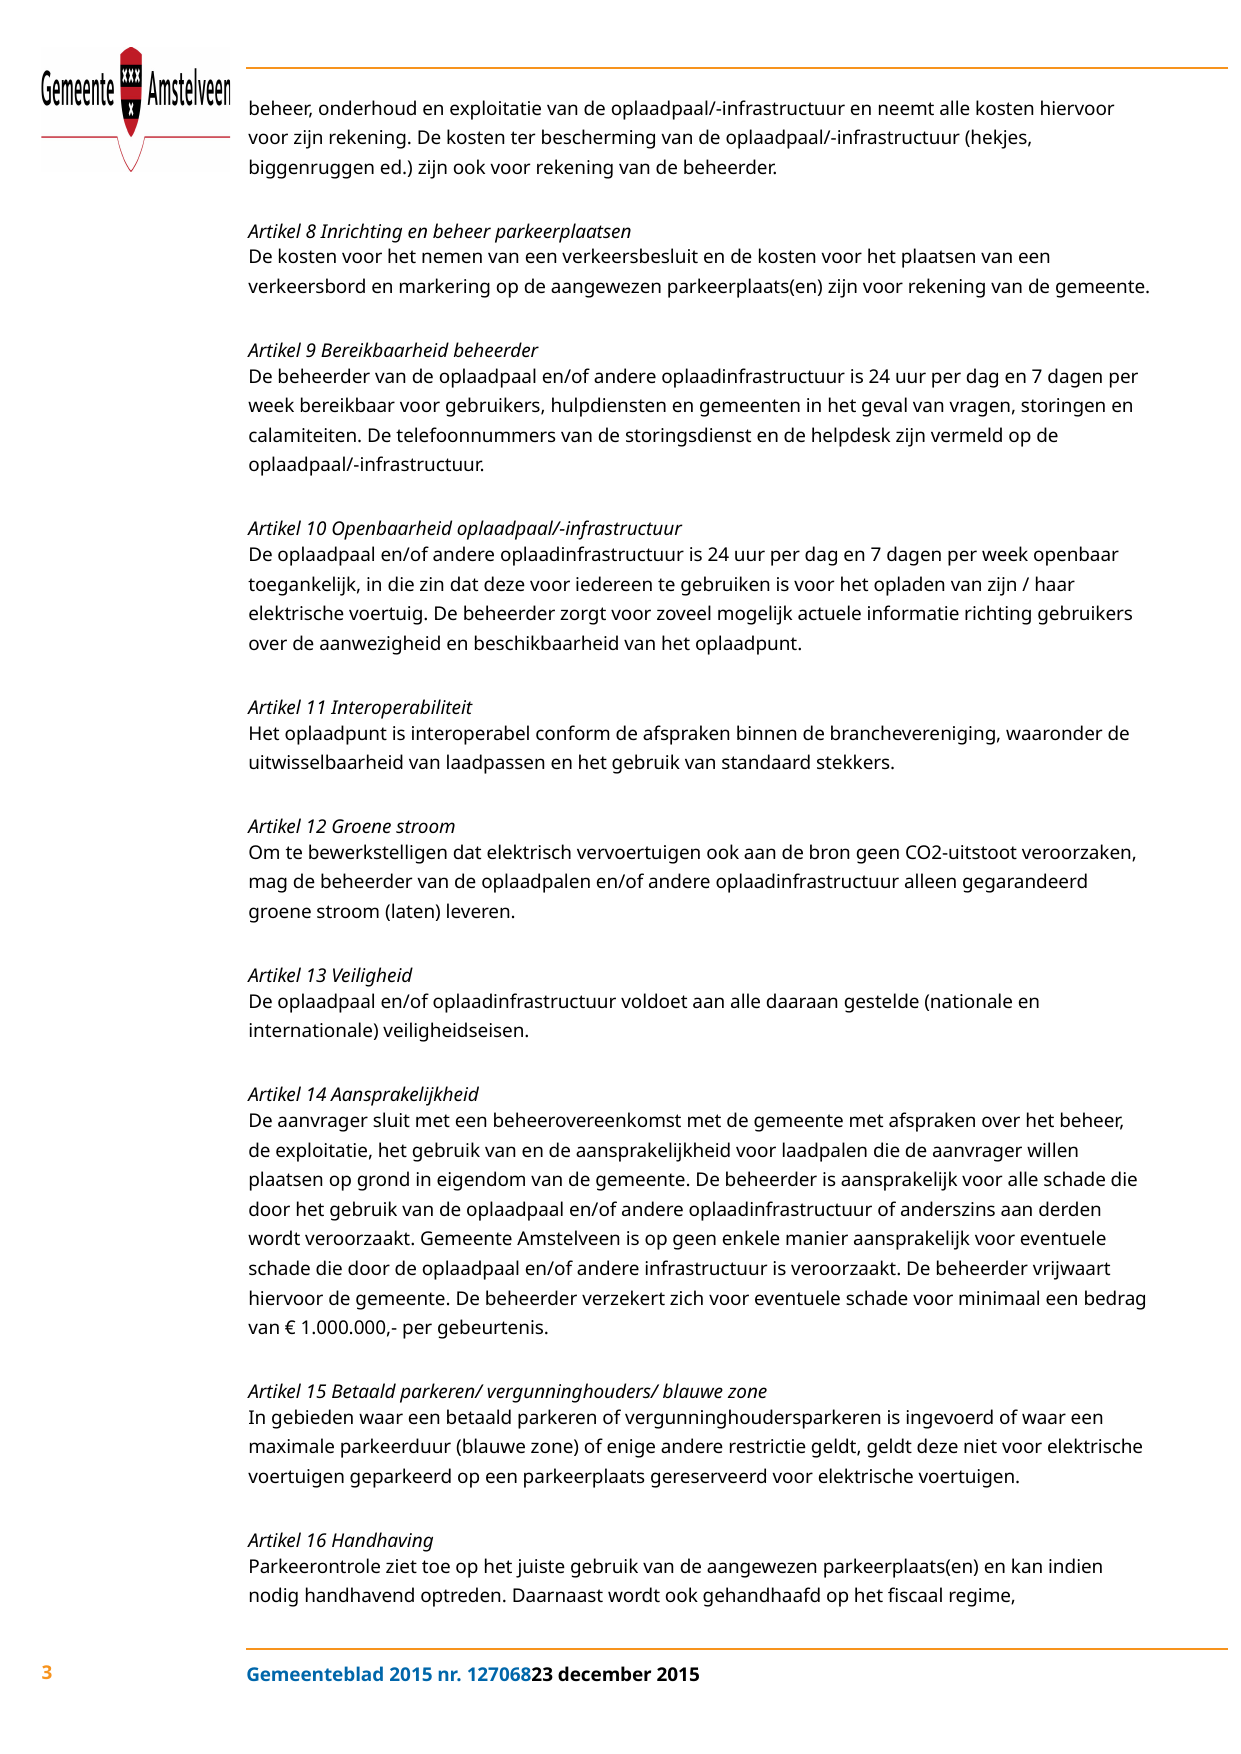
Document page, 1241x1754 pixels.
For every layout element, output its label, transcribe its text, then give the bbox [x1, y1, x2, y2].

text De aanvrager sluit met een beheerovereenkomst met de gemeente met afspraken over het beheer, de exploitatie, het gebruik van en de aansprakelijkheid voor laadpalen die de aanvrager willen plaatsen op grond in eigendom van de gemeente. De beheerder is aansprakelijk voor alle schade die door het gebruik van de oplaadpaal en/of andere oplaadinfrastructuur of anderszins aan derden wordt veroorzaakt. Gemeente Amstelveen is op geen enkele manier aansprakelijk voor eventuele schade die door de oplaadpaal en/of andere infrastructuur is veroorzaakt. De beheerder vrijwaart hiervoor de gemeente. De beheerder verzekert zich voor eventuele schade voor minimaal een bedrag van € 1.000.000,- per gebeurtenis. [248, 1107, 1152, 1340]
text Artikel 9 Bereikbaarheid beheerder [248, 337, 1152, 363]
text De oplaadpaal en/of oplaadinfrastructuur voldoet aan alle daaraan gestelde (nationale en internationale) veiligheidseisen. [248, 988, 1152, 1043]
text Artikel 12 Groene stroom [248, 813, 1152, 839]
picture [41, 47, 231, 172]
text Artikel 13 Veiligheid [248, 962, 1152, 988]
text Om te bewerkstelligen dat elektrisch vervoertuigen ook aan de bron geen CO2-uitstoot veroorzaken, mag de beheerder van de oplaadpalen en/of andere oplaadinfrastructuur alleen gegarandeerd groene stroom (laten) leveren. [248, 839, 1152, 924]
text beheer, onderhoud en exploitatie van de oplaadpaal/-infrastructuur en neemt alle kosten hiervoor voor zijn rekening. De kosten ter bescherming van de oplaadpaal/-infrastructuur (hekjes, biggenruggen ed.) zijn ook voor rekening van de beheerder. [248, 95, 1152, 180]
text Het oplaadpunt is interoperabel conform de afspraken binnen de branchevereniging, waaronder de uitwisselbaarheid van laadpassen en het gebruik van standaard stekkers. [248, 720, 1152, 775]
text De kosten voor het nemen van een verkeersbesluit en de kosten voor het plaatsen van een verkeersbord en markering op de aangewezen parkeerplaats(en) zijn voor rekening van de gemeente. [248, 244, 1152, 299]
text De beheerder van de oplaadpaal en/of andere oplaadinfrastructuur is 24 uur per dag en 7 dagen per week bereikbaar voor gebruikers, hulpdiensten en gemeenten in het geval van vragen, storingen en calamiteiten. De telefoonnummers van de storingsdienst en de helpdesk zijn vermeld op de oplaadpaal/-infrastructuur. [248, 363, 1152, 477]
text Artikel 10 Openbaarheid oplaadpaal/-infrastructuur [248, 516, 1152, 541]
text Artikel 11 Interoperabiliteit [248, 694, 1152, 720]
text Artikel 8 Inrichting en beheer parkeerplaatsen [248, 218, 1152, 244]
text Artikel 16 Handhaving [248, 1527, 1152, 1553]
text Artikel 14 Aansprakelijkheid [248, 1081, 1152, 1107]
text Parkeerontrole ziet toe op het juiste gebruik van de aangewezen parkeerplaats(en) en kan indien nodig handhavend optreden. Daarnaast wordt ook gehandhaafd op het fiscaal regime, [248, 1553, 1152, 1608]
text Artikel 15 Betaald parkeren/ vergunninghouders/ blauwe zone [248, 1378, 1152, 1404]
text De oplaadpaal en/of andere oplaadinfrastructuur is 24 uur per dag en 7 dagen per week openbaar toegankelijk, in die zin dat deze voor iedereen te gebruiken is voor het opladen van zijn / haar elektrische voertuig. De beheerder zorgt voor zoveel mogelijk actuele informatie richting gebruikers over de aanwezigheid en beschikbaarheid van het oplaadpunt. [248, 541, 1152, 656]
text In gebieden waar een betaald parkeren of vergunninghoudersparkeren is ingevoerd of waar een maximale parkeerduur (blauwe zone) of enige andere restrictie geldt, geldt deze niet voor elektrische voertuigen geparkeerd op een parkeerplaats gereserveerd voor elektrische voertuigen. [248, 1404, 1152, 1489]
